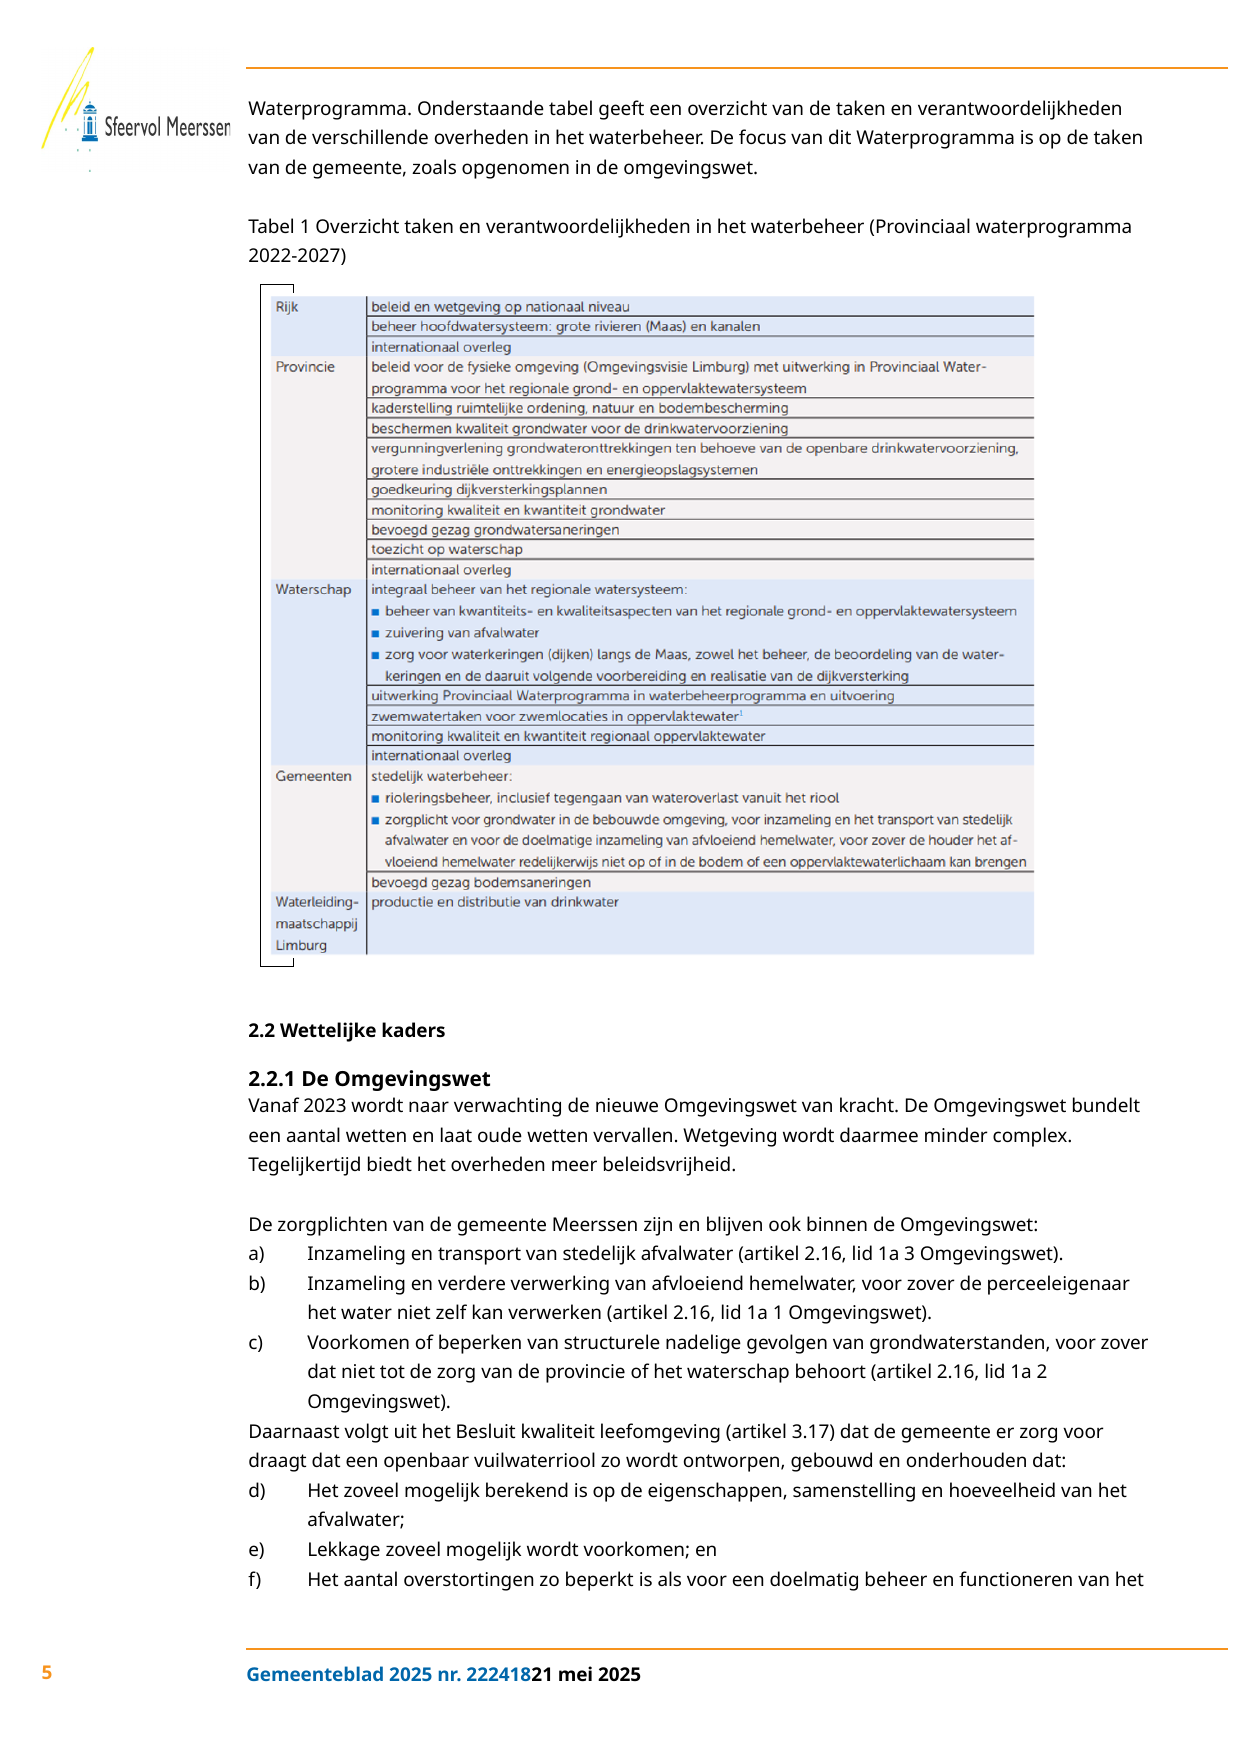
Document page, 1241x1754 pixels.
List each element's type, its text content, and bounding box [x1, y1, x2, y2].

list Voorkomen of beperken van structurele nadelige gevolgen van grondwaterstanden, voor zover dat niet tot de zorg van de provincie of het waterschap behoort (artikel 2.16, lid 1a 2 Omgevingswet). [248, 1329, 1152, 1414]
text Tabel 1 Overzicht taken en verantwoordelijkheden in het waterbeheer (Provinciaal waterprogramma 2022-2027) [248, 213, 1152, 268]
text De zorgplichten van de gemeente Meerssen zijn en blijven ook binnen de Omgevingswet: [248, 1211, 1152, 1236]
list Inzameling en transport van stedelijk afvalwater (artikel 2.16, lid 1a 3 Omgevingswet). [248, 1240, 1152, 1266]
text Vanaf 2023 wordt naar verwachting de nieuwe Omgevingswet van kracht. De Omgevingswet bundelt een aantal wetten en laat oude wetten vervallen. Wetgeving wordt daarmee minder complex. Tegelijkertijd biedt het overheden meer beleidsvrijheid. [248, 1092, 1152, 1177]
text Waterprogramma. Onderstaande tabel geeft een overzicht van de taken en verantwoordelijkheden van de verschillende overheden in het waterbeheer. De focus van dit Waterprogramma is op de taken van de gemeente, zoals opgenomen in de omgevingswet. [248, 95, 1152, 180]
picture [41, 47, 231, 172]
list Het zoveel mogelijk berekend is op de eigenschappen, samenstelling en hoeveelheid van het afvalwater; [248, 1477, 1152, 1532]
text 2.2 Wettelijke kaders [248, 1017, 1152, 1043]
text Daarnaast volgt uit het Besluit kwaliteit leefomgeving (artikel 3.17) dat de gemeente er zorg voor draagt dat een openbaar vuilwaterriool zo wordt ontworpen, gebouwd en onderhouden dat: [248, 1418, 1152, 1473]
list Lekkage zoveel mogelijk wordt voorkomen; en [248, 1536, 1152, 1562]
list Het aantal overstortingen zo beperkt is als voor een doelmatig beheer en functioneren van het [248, 1566, 1152, 1591]
picture [268, 293, 1037, 958]
text 2.2.1 De Omgevingswet [248, 1064, 1152, 1092]
list Inzameling en verdere verwerking van afvloeiend hemelwater, voor zover de perceeleigenaar het water niet zelf kan verwerken (artikel 2.16, lid 1a 1 Omgevingswet). [248, 1270, 1152, 1325]
